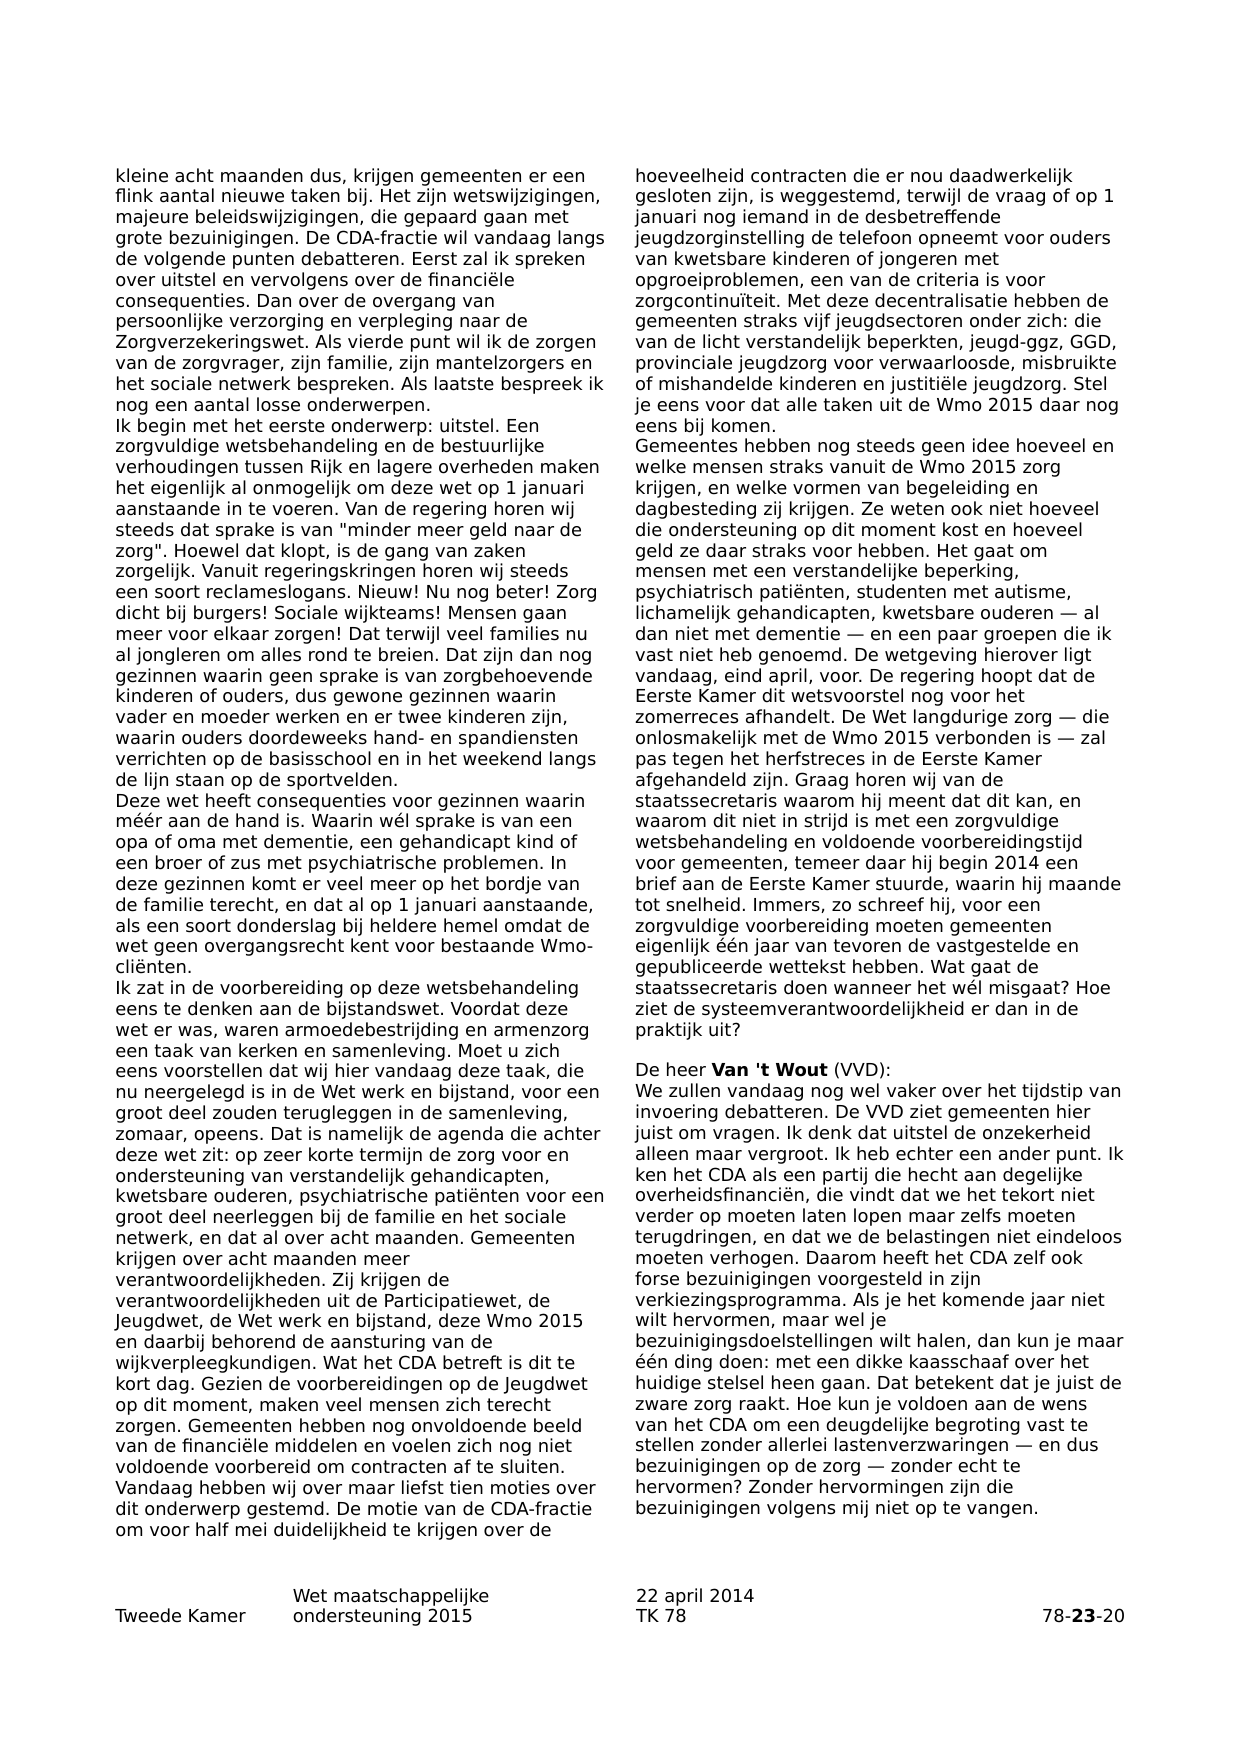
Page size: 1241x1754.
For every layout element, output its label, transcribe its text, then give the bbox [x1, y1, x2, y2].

text We zullen vandaag nog wel vaker over het tijdstip van invoering debatteren. De VVD ziet gemeenten hier juist om vragen. Ik denk dat uitstel de onzekerheid alleen maar vergroot. Ik heb echter een ander punt. Ik ken het CDA als een partij die hecht aan degelijke overheidsfinanciën, die vindt dat we het tekort niet verder op moeten laten lopen maar zelfs moeten terugdringen, en dat we de belastingen niet eindeloos moeten verhogen. Daarom heeft het CDA zelf ook forse bezuinigingen voorgesteld in zijn verkiezingsprogramma. Als je het komende jaar niet wilt hervormen, maar wel je bezuinigingsdoelstellingen wilt halen, dan kun je maar één ding doen: met een dikke kaasschaaf over het huidige stelsel heen gaan. Dat betekent dat je juist de zware zorg raakt. Hoe kun je voldoen aan de wens van het CDA om een deugdelijke begroting vast te stellen zonder allerlei lastenverzwaringen — en dus bezuinigingen op de zorg — zonder echt te hervormen? Zonder hervormingen zijn die bezuinigingen volgens mij niet op te vangen. [635, 1081, 1125, 1518]
text hoeveelheid contracten die er nou daadwerkelijk gesloten zijn, is weggestemd, terwijl de vraag of op 1 januari nog iemand in de desbetreffende jeugdzorginstelling de telefoon opneemt voor ouders van kwetsbare kinderen of jongeren met opgroeiproblemen, een van de criteria is voor zorgcontinuïteit. Met deze decentralisatie hebben de gemeenten straks vijf jeugdsectoren onder zich: die van de licht verstandelijk beperkten, jeugd-ggz, GGD, provinciale jeugdzorg voor verwaarloosde, misbruikte of mishandelde kinderen en justitiële jeugdzorg. Stel je eens voor dat alle taken uit de Wmo 2015 daar nog eens bij komen. [635, 165, 1125, 436]
text De heer Van 't Wout (VVD): [635, 1060, 1125, 1081]
text Ik begin met het eerste onderwerp: uitstel. Een zorgvuldige wetsbehandeling en de bestuurlijke verhoudingen tussen Rijk en lagere overheden maken het eigenlijk al onmogelijk om deze wet op 1 januari aanstaande in te voeren. Van de regering horen wij steeds dat sprake is van "minder meer geld naar de zorg". Hoewel dat klopt, is de gang van zaken zorgelijk. Vanuit regeringskringen horen wij steeds een soort reclameslogans. Nieuw! Nu nog beter! Zorg dicht bij burgers! Sociale wijkteams! Mensen gaan meer voor elkaar zorgen! Dat terwijl veel families nu al jongleren om alles rond te breien. Dat zijn dan nog gezinnen waarin geen sprake is van zorgbehoevende kinderen of ouders, dus gewone gezinnen waarin vader en moeder werken en er twee kinderen zijn, waarin ouders doordeweeks hand- en spandiensten verrichten op de basisschool en in het weekend langs de lijn staan op de sportvelden. [115, 415, 605, 790]
text kleine acht maanden dus, krijgen gemeenten er een flink aantal nieuwe taken bij. Het zijn wetswijzigingen, majeure beleidswijzigingen, die gepaard gaan met grote bezuinigingen. De CDA-fractie wil vandaag langs de volgende punten debatteren. Eerst zal ik spreken over uitstel en vervolgens over de financiële consequenties. Dan over de overgang van persoonlijke verzorging en verpleging naar de Zorgverzekeringswet. Als vierde punt wil ik de zorgen van de zorgvrager, zijn familie, zijn mantelzorgers en het sociale netwerk bespreken. Als laatste bespreek ik nog een aantal losse onderwerpen. [115, 165, 605, 415]
text Gemeentes hebben nog steeds geen idee hoeveel en welke mensen straks vanuit de Wmo 2015 zorg krijgen, en welke vormen van begeleiding en dagbesteding zij krijgen. Ze weten ook niet hoeveel die ondersteuning op dit moment kost en hoeveel geld ze daar straks voor hebben. Het gaat om mensen met een verstandelijke beperking, psychiatrisch patiënten, studenten met autisme, lichamelijk gehandicapten, kwetsbare ouderen — al dan niet met dementie — en een paar groepen die ik vast niet heb genoemd. De wetgeving hierover ligt vandaag, eind april, voor. De regering hoopt dat de Eerste Kamer dit wetsvoorstel nog voor het zomerreces afhandelt. De Wet langdurige zorg — die onlosmakelijk met de Wmo 2015 verbonden is — zal pas tegen het herfstreces in de Eerste Kamer afgehandeld zijn. Graag horen wij van de staatssecretaris waarom hij meent dat dit kan, en waarom dit niet in strijd is met een zorgvuldige wetsbehandeling en voldoende voorbereidingstijd voor gemeenten, temeer daar hij begin 2014 een brief aan de Eerste Kamer stuurde, waarin hij maande tot snelheid. Immers, zo schreef hij, voor een zorgvuldige voorbereiding moeten gemeenten eigenlijk één jaar van tevoren de vastgestelde en gepubliceerde wettekst hebben. Wat gaat de staatssecretaris doen wanneer het wél misgaat? Hoe ziet de systeemverantwoordelijkheid er dan in de praktijk uit? [635, 436, 1125, 1040]
text Ik zat in de voorbereiding op deze wetsbehandeling eens te denken aan de bijstandswet. Voordat deze wet er was, waren armoedebestrijding en armenzorg een taak van kerken en samenleving. Moet u zich eens voorstellen dat wij hier vandaag deze taak, die nu neergelegd is in de Wet werk en bijstand, voor een groot deel zouden terugleggen in de samenleving, zomaar, opeens. Dat is namelijk de agenda die achter deze wet zit: op zeer korte termijn de zorg voor en ondersteuning van verstandelijk gehandicapten, kwetsbare ouderen, psychiatrische patiënten voor een groot deel neerleggen bij de familie en het sociale netwerk, en dat al over acht maanden. Gemeenten krijgen over acht maanden meer verantwoordelijkheden. Zij krijgen de verantwoordelijkheden uit de Participatiewet, de Jeugdwet, de Wet werk en bijstand, deze Wmo 2015 en daarbij behorend de aansturing van de wijkverpleegkundigen. Wat het CDA betreft is dit te kort dag. Gezien de voorbereidingen op de Jeugdwet op dit moment, maken veel mensen zich terecht zorgen. Gemeenten hebben nog onvoldoende beeld van de financiële middelen en voelen zich nog niet voldoende voorbereid om contracten af te sluiten. Vandaag hebben wij over maar liefst tien moties over dit onderwerp gestemd. De motie van de CDA-fractie om voor half mei duidelijkheid te krijgen over de [115, 978, 605, 1540]
text Deze wet heeft consequenties voor gezinnen waarin méér aan de hand is. Waarin wél sprake is van een opa of oma met dementie, een gehandicapt kind of een broer of zus met psychiatrische problemen. In deze gezinnen komt er veel meer op het bordje van de familie terecht, en dat al op 1 januari aanstaande, als een soort donderslag bij heldere hemel omdat de wet geen overgangsrecht kent voor bestaande Wmo-cliënten. [115, 790, 605, 978]
